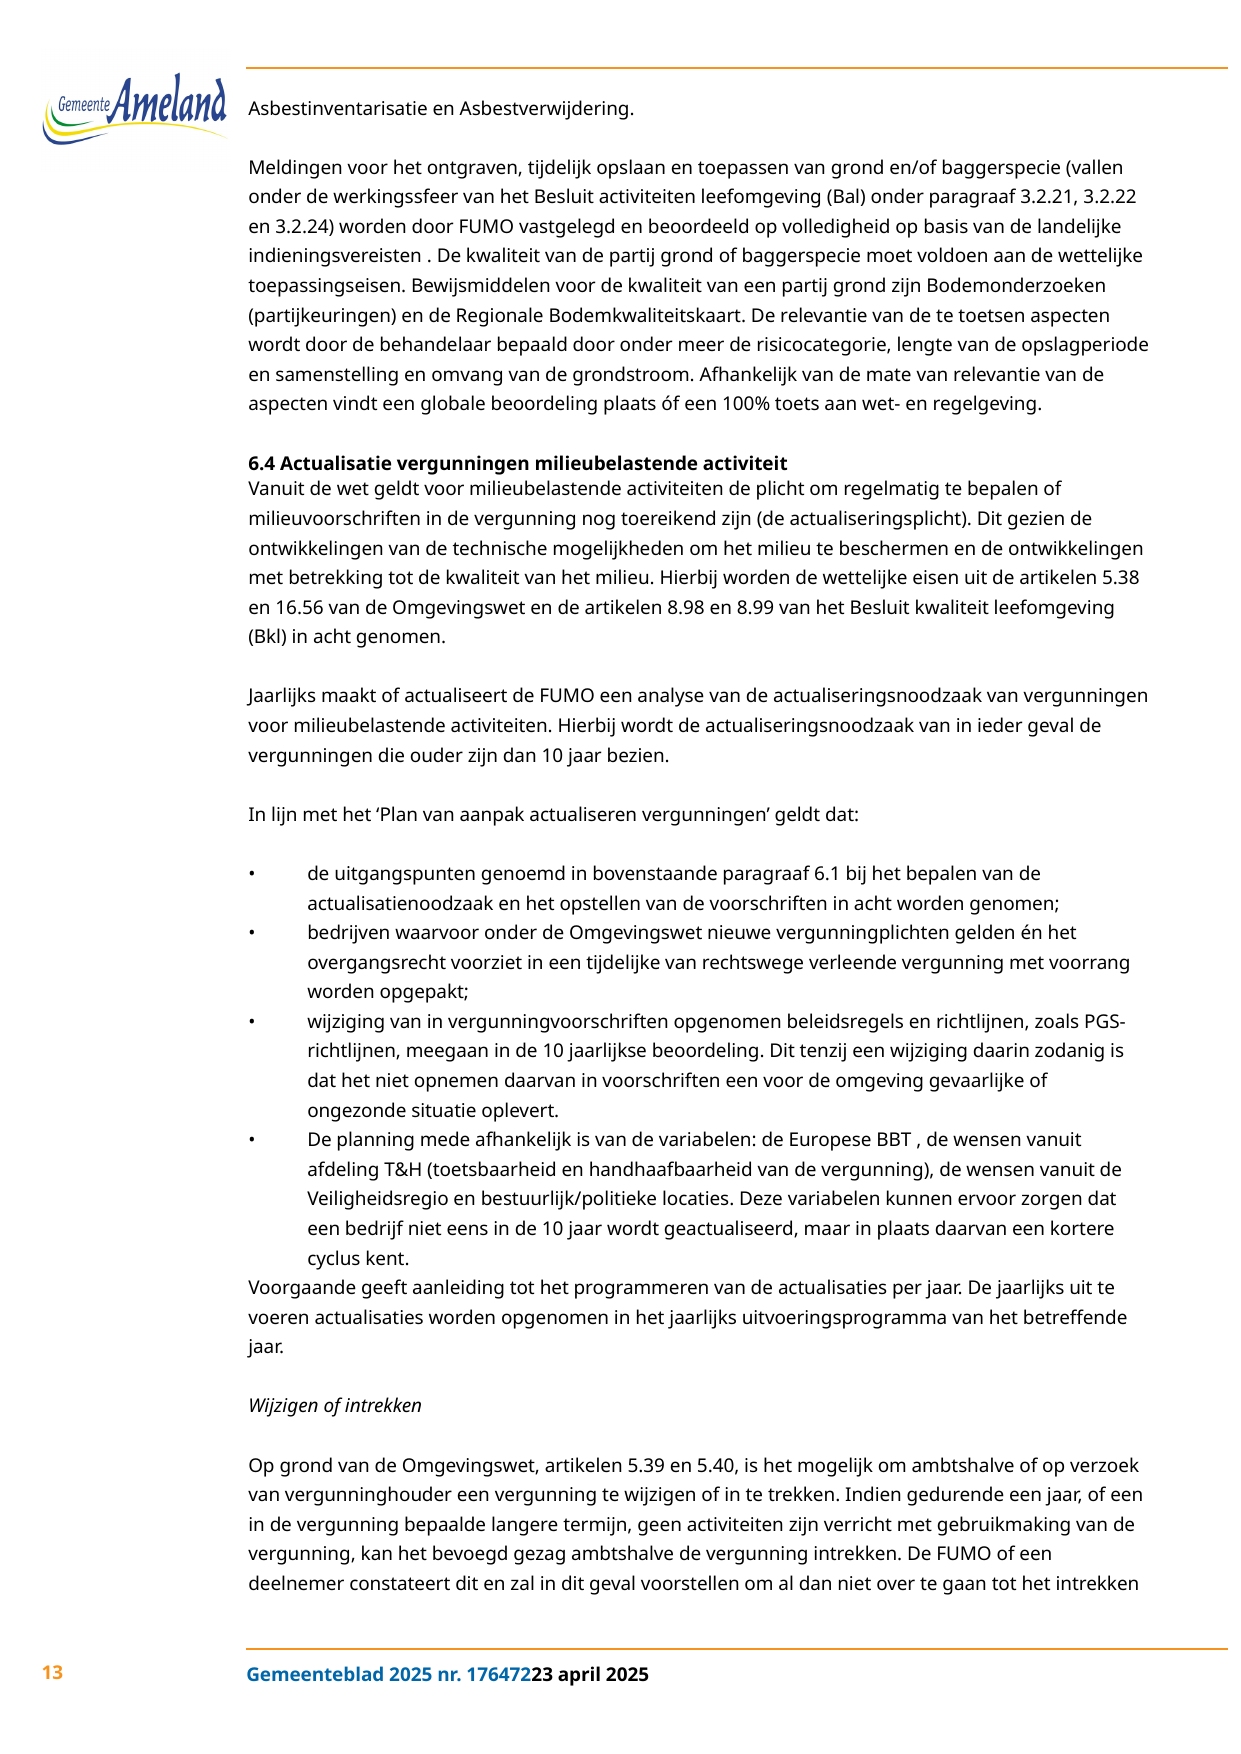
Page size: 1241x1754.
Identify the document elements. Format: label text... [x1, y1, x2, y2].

list De planning mede afhankelijk is van de variabelen: de Europese BBT , de wensen vanuit afdeling T&H (toetsbaarheid en handhaafbaarheid van de vergunning), de wensen vanuit de Veiligheidsregio en bestuurlijk/politieke locaties. Deze variabelen kunnen ervoor zorgen dat een bedrijf niet eens in de 10 jaar wordt geactualiseerd, maar in plaats daarvan een kortere cyclus kent. [248, 1126, 1152, 1270]
text Op grond van de Omgevingswet, artikelen 5.39 en 5.40, is het mogelijk om ambtshalve of op verzoek van vergunninghouder een vergunning te wijzigen of in te trekken. Indien gedurende een jaar, of een in de vergunning bepaalde langere termijn, geen activiteiten zijn verricht met gebruikmaking van de vergunning, kan het bevoegd gezag ambtshalve de vergunning intrekken. De FUMO of een deelnemer constateert dit en zal in dit geval voorstellen om al dan niet over te gaan tot het intrekken [248, 1452, 1152, 1596]
list bedrijven waarvoor onder de Omgevingswet nieuwe vergunningplichten gelden én het overgangsrecht voorziet in een tijdelijke van rechtswege verleende vergunning met voorrang worden opgepakt; [248, 919, 1152, 1004]
text Jaarlijks maakt of actualiseert de FUMO een analyse van de actualiseringsnoodzaak van vergunningen voor milieubelastende activiteiten. Hierbij wordt de actualiseringsnoodzaak van in ieder geval de vergunningen die ouder zijn dan 10 jaar bezien. [248, 683, 1152, 767]
list wijziging van in vergunningvoorschriften opgenomen beleidsregels en richtlijnen, zoals PGS-richtlijnen, meegaan in de 10 jaarlijkse beoordeling. Dit tenzij een wijziging daarin zodanig is dat het niet opnemen daarvan in voorschriften een voor de omgeving gevaarlijke of ongezonde situatie oplevert. [248, 1008, 1152, 1122]
picture [41, 47, 231, 172]
text Voorgaande geeft aanleiding tot het programmeren van de actualisaties per jaar. De jaarlijks uit te voeren actualisaties worden opgenomen in het jaarlijks uitvoeringsprogramma van het betreffende jaar. [248, 1274, 1152, 1359]
text Meldingen voor het ontgraven, tijdelijk opslaan en toepassen van grond en/of baggerspecie (vallen onder de werkingssfeer van het Besluit activiteiten leefomgeving (Bal) onder paragraaf 3.2.21, 3.2.22 en 3.2.24) worden door FUMO vastgelegd en beoordeeld op volledigheid op basis van de landelijke indieningsvereisten . De kwaliteit van de partij grond of baggerspecie moet voldoen aan de wettelijke toepassingseisen. Bewijsmiddelen voor de kwaliteit van een partij grond zijn Bodemonderzoeken (partijkeuringen) en de Regionale Bodemkwaliteitskaart. De relevantie van de te toetsen aspecten wordt door de behandelaar bepaald door onder meer de risicocategorie, lengte van de opslagperiode en samenstelling en omvang van de grondstroom. Afhankelijk van de mate van relevantie van de aspecten vindt een globale beoordeling plaats óf een 100% toets aan wet- en regelgeving. [248, 154, 1152, 416]
text Asbestinventarisatie en Asbestverwijdering. [248, 95, 1152, 121]
text Vanuit de wet geldt voor milieubelastende activiteiten de plicht om regelmatig te bepalen of milieuvoorschriften in de vergunning nog toereikend zijn (de actualiseringsplicht). Dit gezien de ontwikkelingen van de technische mogelijkheden om het milieu te beschermen en de ontwikkelingen met betrekking tot de kwaliteit van het milieu. Hierbij worden de wettelijke eisen uit de artikelen 5.38 en 16.56 van de Omgevingswet en de artikelen 8.98 en 8.99 van het Besluit kwaliteit leefomgeving (Bkl) in acht genomen. [248, 476, 1152, 649]
list de uitgangspunten genoemd in bovenstaande paragraaf 6.1 bij het bepalen van de actualisatienoodzaak en het opstellen van de voorschriften in acht worden genomen; [248, 860, 1152, 915]
text 6.4 Actualisatie vergunningen milieubelastende activiteit [248, 450, 1152, 476]
text Wijzigen of intrekken [248, 1393, 1152, 1418]
text In lijn met het ‘Plan van aanpak actualiseren vergunningen’ geldt dat: [248, 801, 1152, 827]
